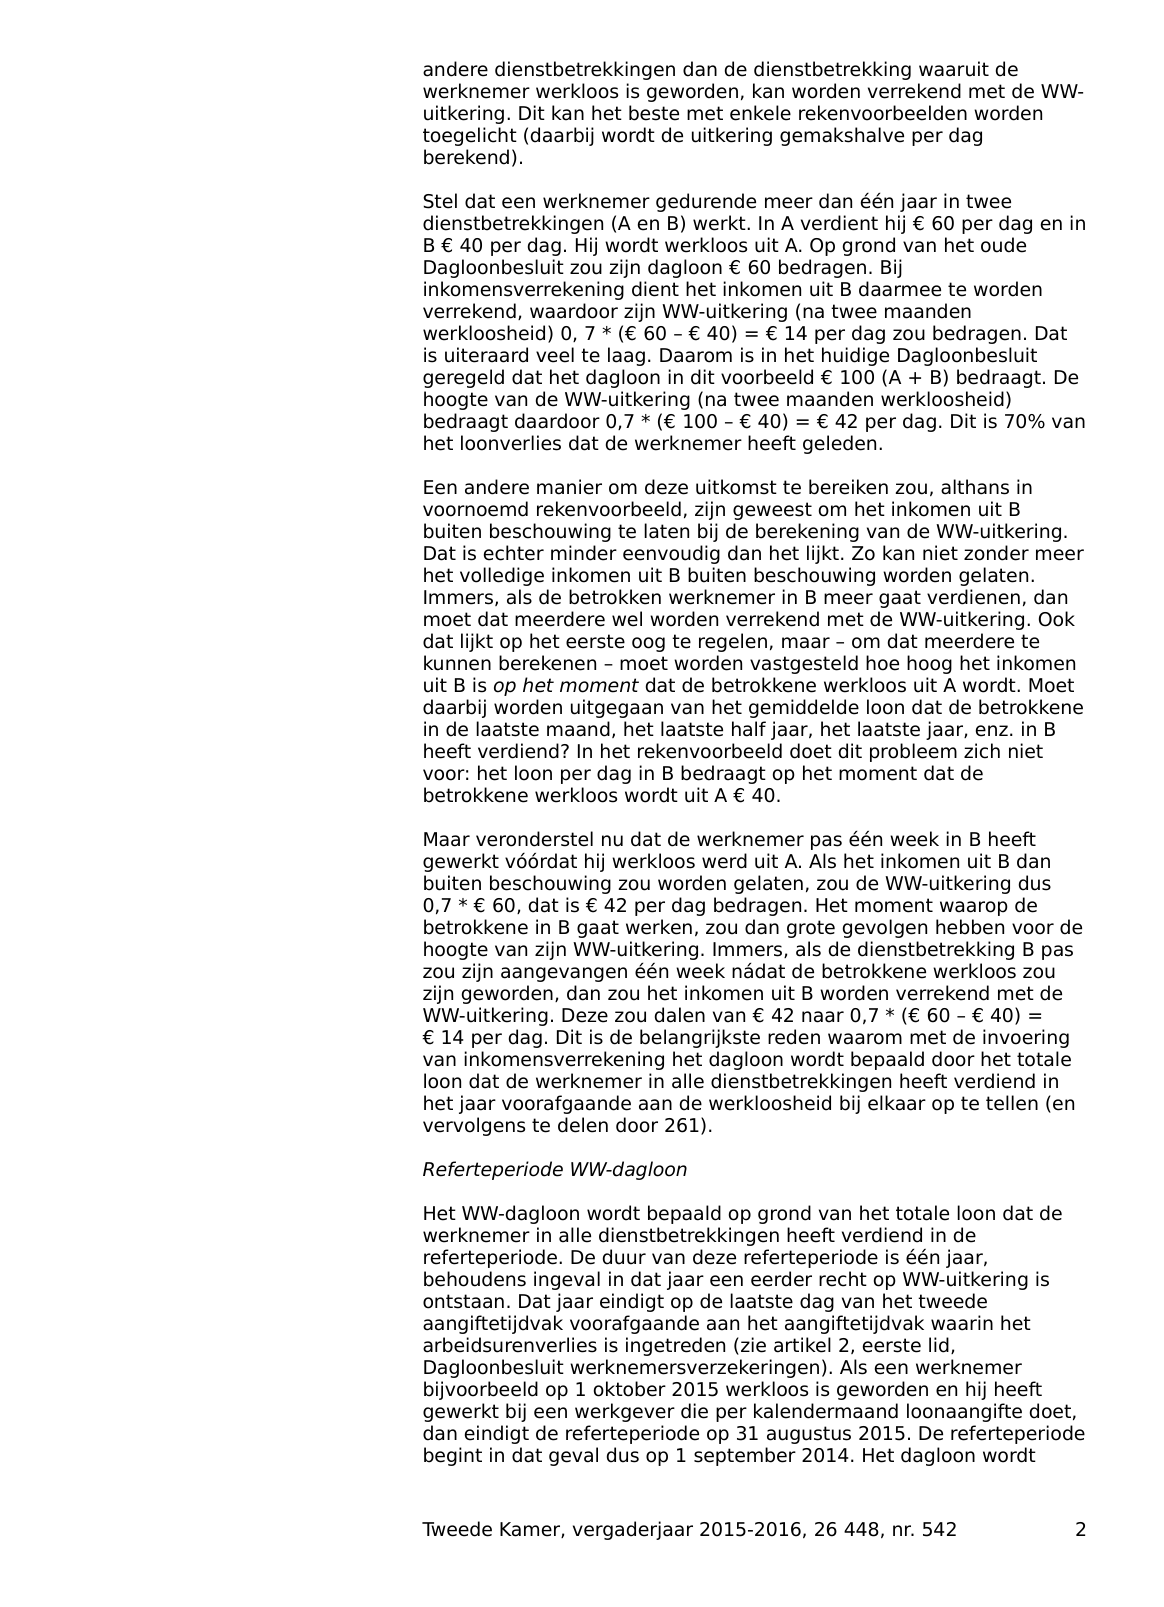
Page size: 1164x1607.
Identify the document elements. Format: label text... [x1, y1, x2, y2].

subtitle Referteperiode WW-dagloon [422, 1159, 1087, 1181]
text Maar veronderstel nu dat de werknemer pas één week in B heeft gewerkt vóórdat hij werkloos werd uit A. Als het inkomen uit B dan buiten beschouwing zou worden gelaten, zou de WW-uitkering dus 0,7 * € 60, dat is € 42 per dag bedragen. Het moment waarop de betrokkene in B gaat werken, zou dan grote gevolgen hebben voor de hoogte van zijn WW-uitkering. Immers, als de dienstbetrekking B pas zou zijn aangevangen één week nádat de betrokkene werkloos zou zijn geworden, dan zou het inkomen uit B worden verrekend met de WW-uitkering. Deze zou dalen van € 42 naar 0,7 * (€ 60 – € 40) = € 14 per dag. Dit is de belangrijkste reden waarom met de invoering van inkomensverrekening het dagloon wordt bepaald door het totale loon dat de werknemer in alle dienstbetrekkingen heeft verdiend in het jaar voorafgaande aan de werkloosheid bij elkaar op te tellen (en vervolgens te delen door 261). [422, 829, 1087, 1137]
text Het WW-dagloon wordt bepaald op grond van het totale loon dat de werknemer in alle dienstbetrekkingen heeft verdiend in de referteperiode. De duur van deze referteperiode is één jaar, behoudens ingeval in dat jaar een eerder recht op WW-uitkering is ontstaan. Dat jaar eindigt op de laatste dag van het tweede aangiftetijdvak voorafgaande aan het aangiftetijdvak waarin het arbeidsurenverlies is ingetreden (zie artikel 2, eerste lid, Dagloonbesluit werknemersverzekeringen). Als een werknemer bijvoorbeeld op 1 oktober 2015 werkloos is geworden en hij heeft gewerkt bij een werkgever die per kalendermaand loonaangifte doet, dan eindigt de referteperiode op 31 augustus 2015. De referteperiode begint in dat geval dus op 1 september 2014. Het dagloon wordt [422, 1203, 1087, 1467]
text Stel dat een werknemer gedurende meer dan één jaar in twee dienstbetrekkingen (A en B) werkt. In A verdient hij € 60 per dag en in B € 40 per dag. Hij wordt werkloos uit A. Op grond van het oude Dagloonbesluit zou zijn dagloon € 60 bedragen. Bij inkomensverrekening dient het inkomen uit B daarmee te worden verrekend, waardoor zijn WW-uitkering (na twee maanden werkloosheid) 0, 7 * (€ 60 – € 40) = € 14 per dag zou bedragen. Dat is uiteraard veel te laag. Daarom is in het huidige Dagloonbesluit geregeld dat het dagloon in dit voorbeeld € 100 (A + B) bedraagt. De hoogte van de WW-uitkering (na twee maanden werkloosheid) bedraagt daardoor 0,7 * (€ 100 – € 40) = € 42 per dag. Dit is 70% van het loonverlies dat de werknemer heeft geleden. [422, 191, 1087, 455]
text Een andere manier om deze uitkomst te bereiken zou, althans in voornoemd rekenvoorbeeld, zijn geweest om het inkomen uit B buiten beschouwing te laten bij de berekening van de WW-uitkering. Dat is echter minder eenvoudig dan het lijkt. Zo kan niet zonder meer het volledige inkomen uit B buiten beschouwing worden gelaten. Immers, als de betrokken werknemer in B meer gaat verdienen, dan moet dat meerdere wel worden verrekend met de WW-uitkering. Ook dat lijkt op het eerste oog te regelen, maar – om dat meerdere te kunnen berekenen – moet worden vastgesteld hoe hoog het inkomen uit B is op het moment dat de betrokkene werkloos uit A wordt. Moet daarbij worden uitgegaan van het gemiddelde loon dat de betrokkene in de laatste maand, het laatste half jaar, het laatste jaar, enz. in B heeft verdiend? In het rekenvoorbeeld doet dit probleem zich niet voor: het loon per dag in B bedraagt op het moment dat de betrokkene werkloos wordt uit A € 40. [422, 477, 1087, 807]
text andere dienstbetrekkingen dan de dienstbetrekking waaruit de werknemer werkloos is geworden, kan worden verrekend met de WW-uitkering. Dit kan het beste met enkele rekenvoorbeelden worden toegelicht (daarbij wordt de uitkering gemakshalve per dag berekend). [422, 59, 1087, 169]
